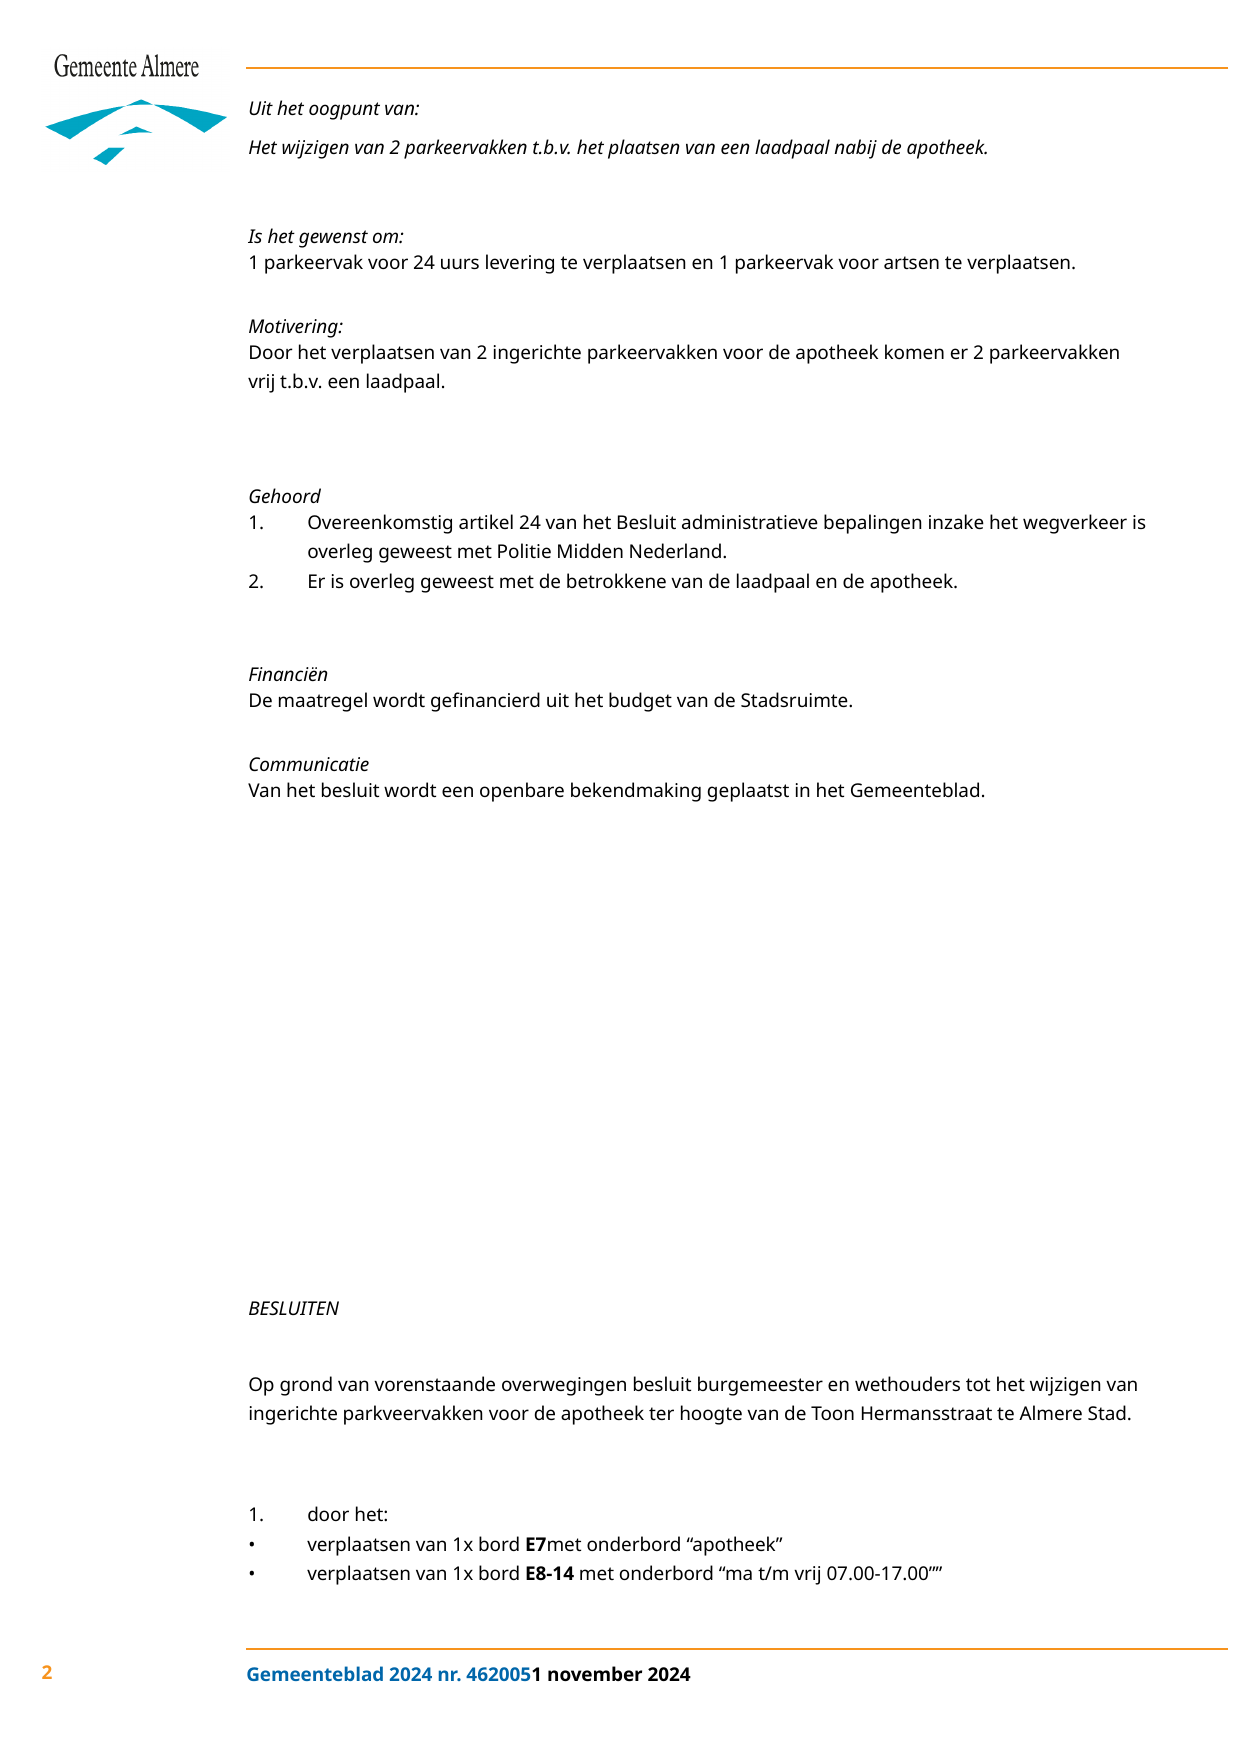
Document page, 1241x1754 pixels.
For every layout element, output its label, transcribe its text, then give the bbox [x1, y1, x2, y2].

text Van het besluit wordt een openbare bekendmaking geplaatst in het Gemeenteblad. [248, 777, 1152, 803]
list Overeenkomstig artikel 24 van het Besluit administratieve bepalingen inzake het wegverkeer is overleg geweest met Politie Midden Nederland. [248, 509, 1152, 564]
list verplaatsen van 1x bord E8-14 met onderbord “ma t/m vrij 07.00-17.00”” [248, 1560, 1152, 1586]
text Motivering: [248, 313, 1152, 339]
text 1 parkeervak voor 24 uurs levering te verplaatsen en 1 parkeervak voor artsen te verplaatsen. [248, 249, 1152, 275]
text Op grond van vorenstaande overwegingen besluit burgemeester en wethouders tot het wijzigen van ingerichte parkveervakken voor de apotheek ter hoogte van de Toon Hermansstraat te Almere Stad. [248, 1371, 1152, 1426]
text Communicatie [248, 751, 1152, 777]
text Gehoord [248, 483, 1152, 509]
text Financiën [248, 662, 1152, 687]
list Er is overleg geweest met de betrokkene van de laadpaal en de apotheek. [248, 568, 1152, 594]
text De maatregel wordt gefinancierd uit het budget van de Stadsruimte. [248, 687, 1152, 713]
text Het wijzigen van 2 parkeervakken t.b.v. het plaatsen van een laadpaal nabij de apotheek. [248, 134, 1152, 160]
text Door het verplaatsen van 2 ingerichte parkeervakken voor de apotheek komen er 2 parkeervakken vrij t.b.v. een laadpaal. [248, 339, 1152, 394]
text Is het gewenst om: [248, 224, 1152, 249]
picture [41, 47, 231, 172]
list verplaatsen van 1x bord E7met onderbord “apotheek” [248, 1531, 1152, 1557]
text Uit het oogpunt van: [248, 95, 1152, 121]
list door het: [248, 1501, 1152, 1527]
text BESLUITEN [248, 1295, 1152, 1320]
